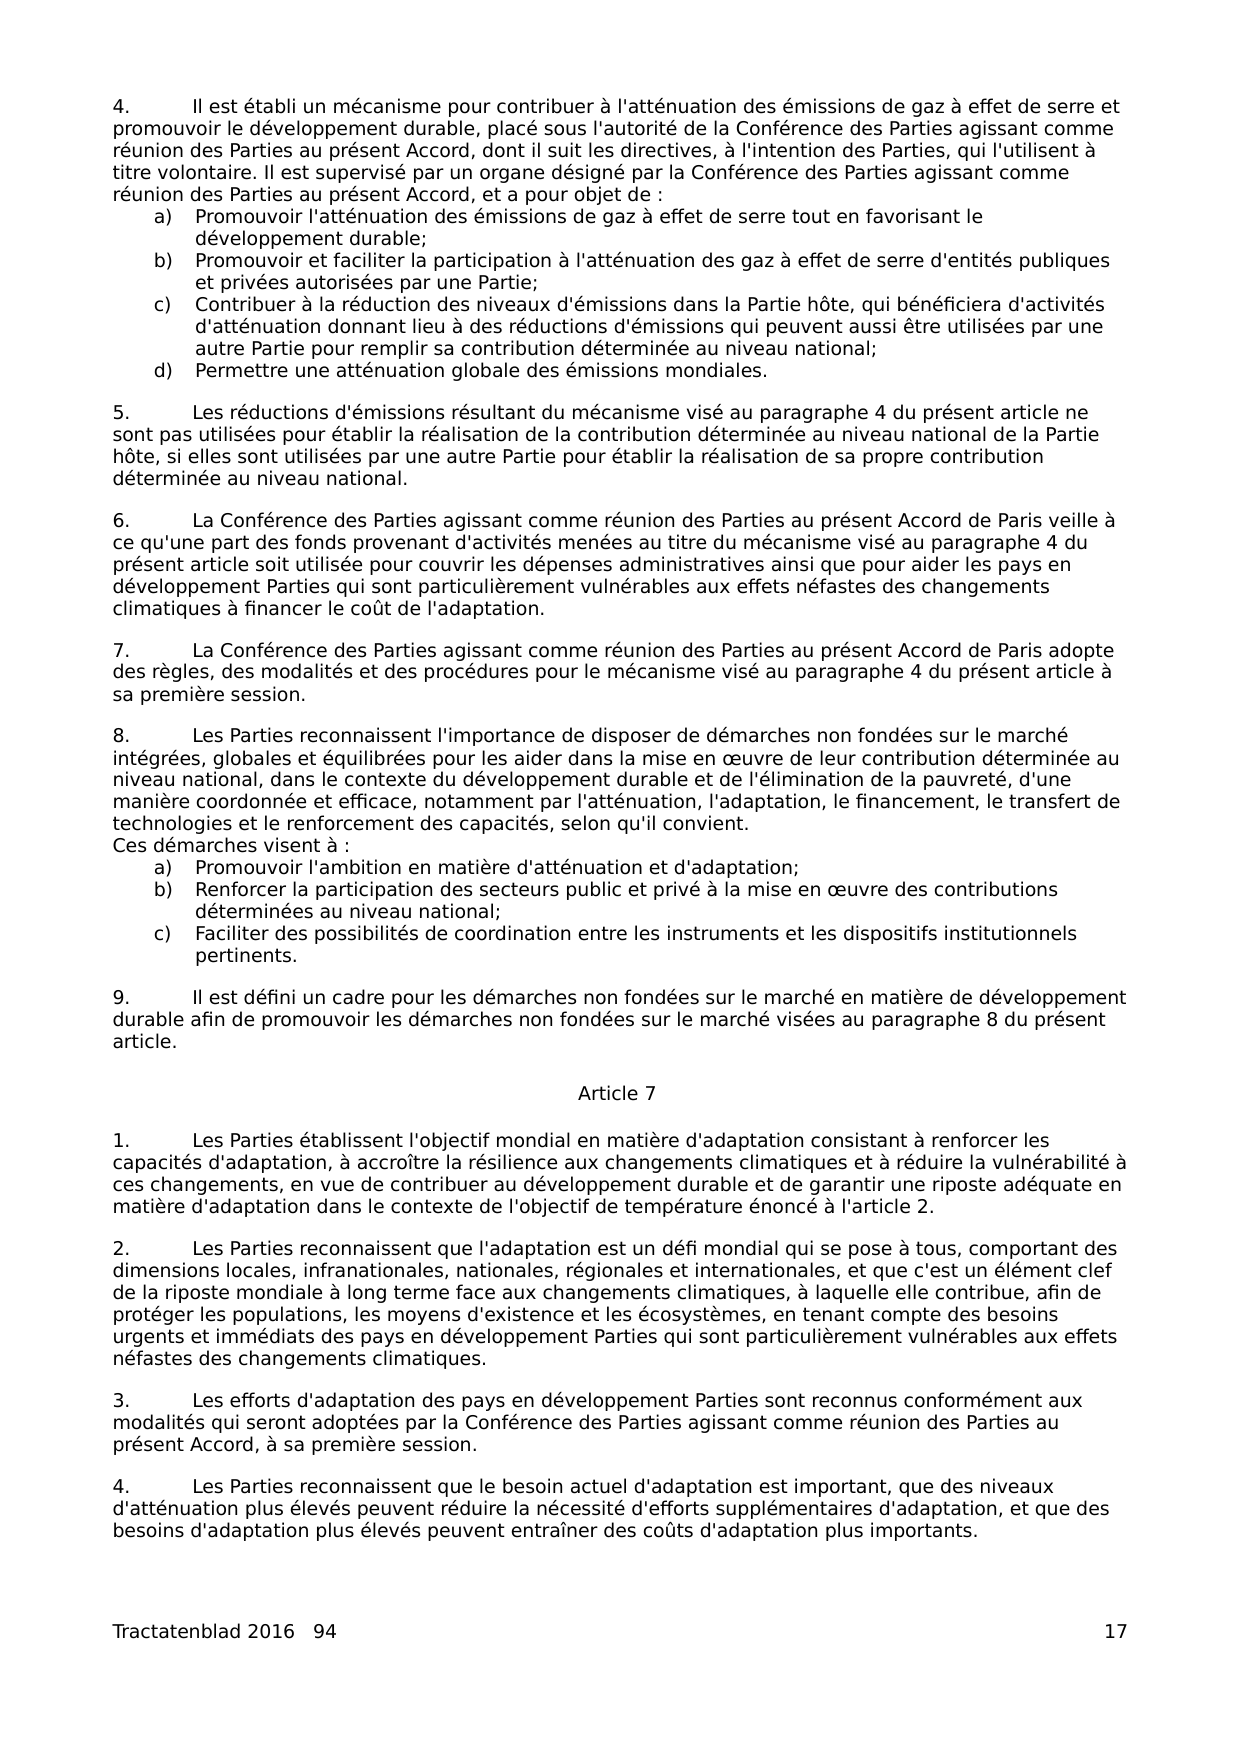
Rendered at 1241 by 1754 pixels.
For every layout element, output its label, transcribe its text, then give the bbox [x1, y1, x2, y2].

text 1. Les Parties établissent l'objectif mondial en matière d'adaptation consistant à renforcer les capacités d'adaptation, à accroître la résilience aux changements climatiques et à réduire la vulnérabilité à ces changements, en vue de contribuer au développement durable et de garantir une riposte adéquate en matière d'adaptation dans le contexte de l'objectif de température énoncé à l'article 2. [112, 1130, 1128, 1218]
text 4. Il est établi un mécanisme pour contribuer à l'atténuation des émissions de gaz à effet de serre et promouvoir le développement durable, placé sous l'autorité de la Conférence des Parties agissant comme réunion des Parties au présent Accord, dont il suit les directives, à l'intention des Parties, qui l'utilisent à titre volontaire. Il est supervisé par un organe désigné par la Conférence des Parties agissant comme réunion des Parties au présent Accord, et a pour objet de : [112, 96, 1128, 206]
text 9. Il est défini un cadre pour les démarches non fondées sur le marché en matière de développement durable afin de promouvoir les démarches non fondées sur le marché visées au paragraphe 8 du présent article. [112, 987, 1128, 1053]
text a) Promouvoir l'atténuation des émissions de gaz à effet de serre tout en favorisant le développement durable; [153, 206, 1128, 250]
text 2. Les Parties reconnaissent que l'adaptation est un défi mondial qui se pose à tous, comportant des dimensions locales, infranationales, nationales, régionales et internationales, et que c'est un élément clef de la riposte mondiale à long terme face aux changements climatiques, à laquelle elle contribue, afin de protéger les populations, les moyens d'existence et les écosystèmes, en tenant compte des besoins urgents et immédiats des pays en développement Parties qui sont particulièrement vulnérables aux effets néfastes des changements climatiques. [112, 1238, 1128, 1370]
text c) Contribuer à la réduction des niveaux d'émissions dans la Partie hôte, qui bénéficiera d'activités d'atténuation donnant lieu à des réductions d'émissions qui peuvent aussi être utilisées par une autre Partie pour remplir sa contribution déterminée au niveau national; [153, 294, 1128, 360]
text b) Renforcer la participation des secteurs public et privé à la mise en œuvre des contributions déterminées au niveau national; [153, 879, 1128, 923]
text d) Permettre une atténuation globale des émissions mondiales. [153, 360, 1128, 382]
text 8. Les Parties reconnaissent l'importance de disposer de démarches non fondées sur le marché intégrées, globales et équilibrées pour les aider dans la mise en œuvre de leur contribution déterminée au niveau national, dans le contexte du développement durable et de l'élimination de la pauvreté, d'une manière coordonnée et efficace, notamment par l'atténuation, l'adaptation, le financement, le transfert de technologies et le renforcement des capacités, selon qu'il convient. [112, 725, 1128, 835]
text 6. La Conférence des Parties agissant comme réunion des Parties au présent Accord de Paris veille à ce qu'une part des fonds provenant d'activités menées au titre du mécanisme visé au paragraphe 4 du présent article soit utilisée pour couvrir les dépenses administratives ainsi que pour aider les pays en développement Parties qui sont particulièrement vulnérables aux effets néfastes des changements climatiques à financer le coût de l'adaptation. [112, 509, 1128, 619]
text 4. Les Parties reconnaissent que le besoin actuel d'adaptation est important, que des niveaux d'atténuation plus élevés peuvent réduire la nécessité d'efforts supplémentaires d'adaptation, et que des besoins d'adaptation plus élevés peuvent entraîner des coûts d'adaptation plus importants. [112, 1476, 1128, 1542]
text Ces démarches visent à : [112, 835, 1128, 857]
text b) Promouvoir et faciliter la participation à l'atténuation des gaz à effet de serre d'entités publiques et privées autorisées par une Partie; [153, 250, 1128, 294]
text c) Faciliter des possibilités de coordination entre les instruments et les dispositifs institutionnels pertinents. [153, 923, 1128, 967]
text 5. Les réductions d'émissions résultant du mécanisme visé au paragraphe 4 du présent article ne sont pas utilisées pour établir la réalisation de la contribution déterminée au niveau national de la Partie hôte, si elles sont utilisées par une autre Partie pour établir la réalisation de sa propre contribution déterminée au niveau national. [112, 402, 1128, 489]
subtitle Article 7 [112, 1083, 1128, 1105]
text 7. La Conférence des Parties agissant comme réunion des Parties au présent Accord de Paris adopte des règles, des modalités et des procédures pour le mécanisme visé au paragraphe 4 du présent article à sa première session. [112, 639, 1128, 705]
text a) Promouvoir l'ambition en matière d'atténuation et d'adaptation; [153, 857, 1128, 879]
text 3. Les efforts d'adaptation des pays en développement Parties sont reconnus conformément aux modalités qui seront adoptées par la Conférence des Parties agissant comme réunion des Parties au présent Accord, à sa première session. [112, 1390, 1128, 1456]
